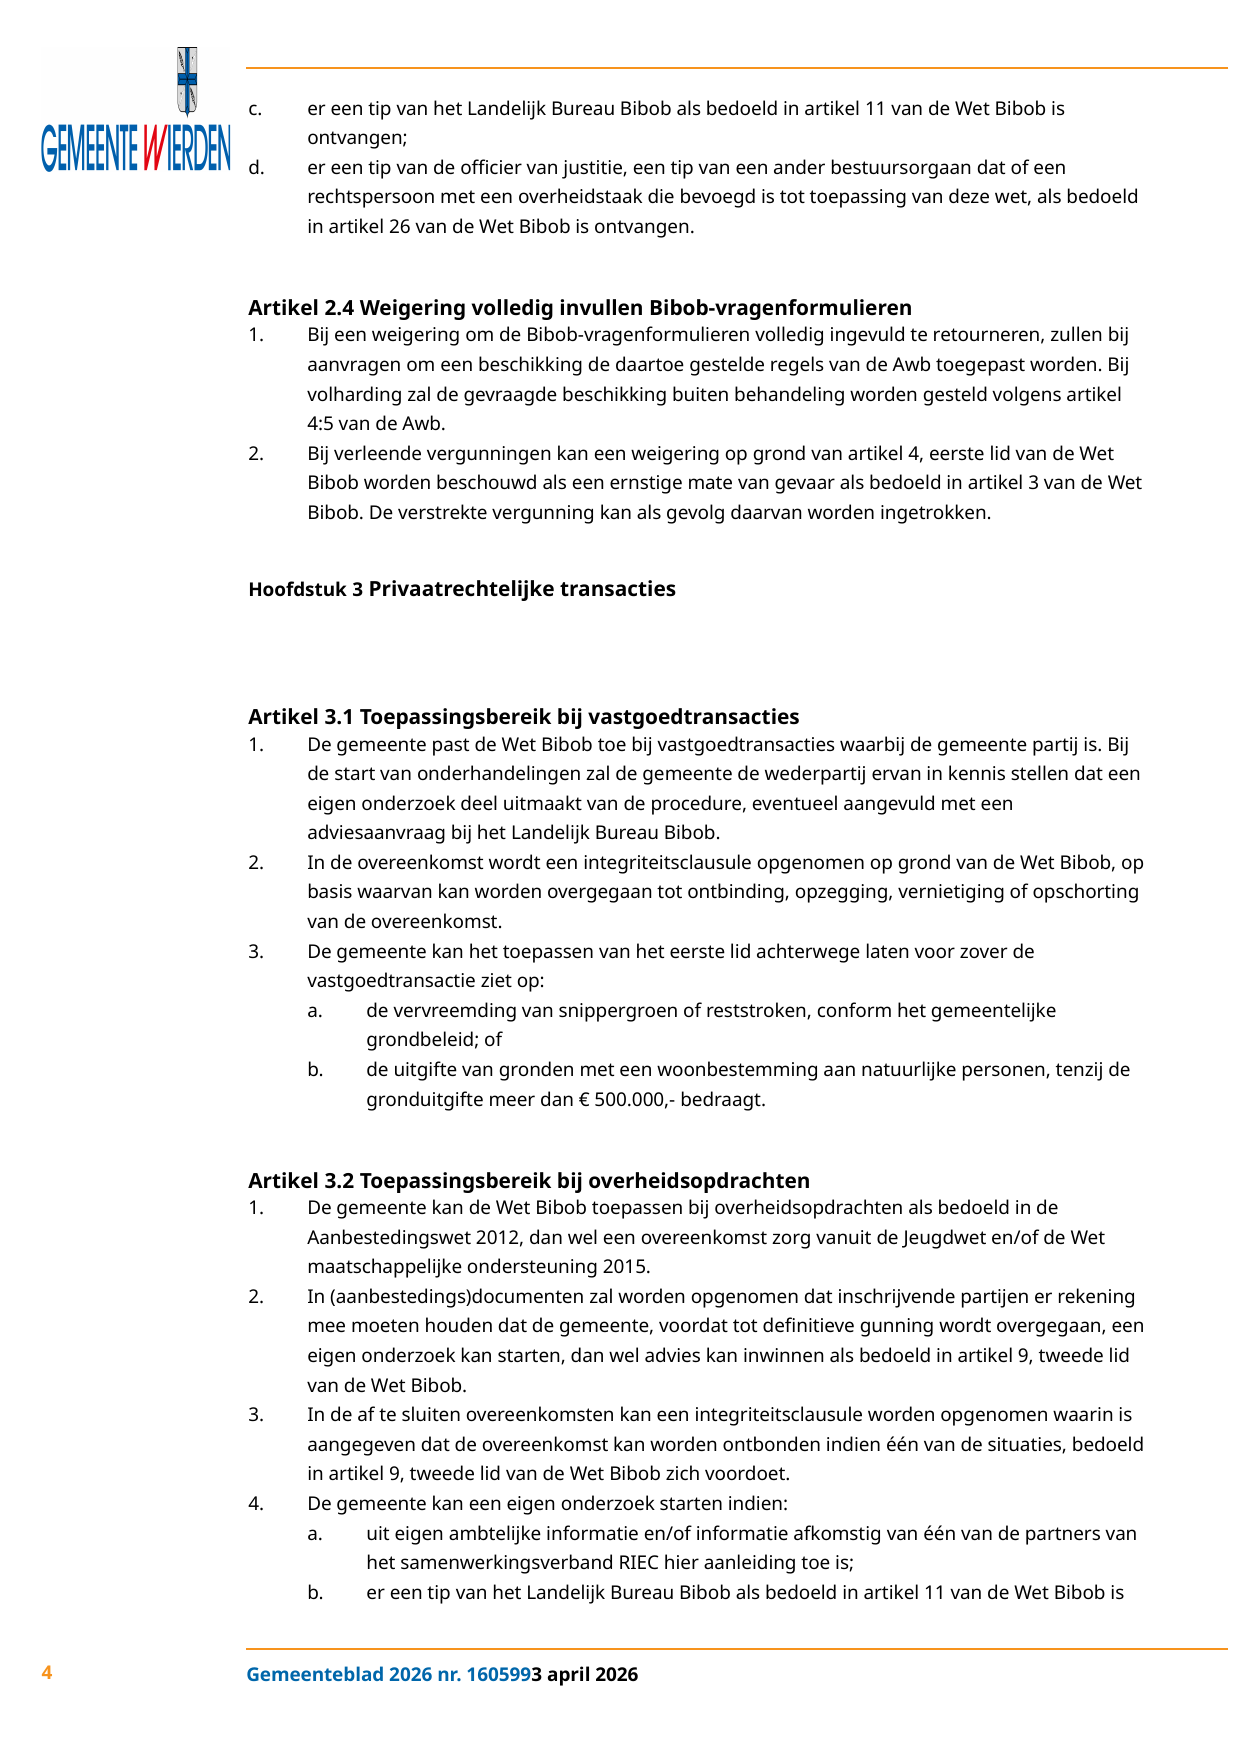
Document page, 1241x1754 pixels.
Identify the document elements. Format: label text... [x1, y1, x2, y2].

text Artikel 3.1 Toepassingsbereik bij vastgoedtransacties [248, 702, 1152, 731]
list er een tip van het Landelijk Bureau Bibob als bedoeld in artikel 11 van de Wet Bibob is [307, 1579, 1152, 1604]
list uit eigen ambtelijke informatie en/of informatie afkomstig van één van de partners van het samenwerkingsverband RIEC hier aanleiding toe is; [307, 1520, 1152, 1575]
list De gemeente kan de Wet Bibob toepassen bij overheidsopdrachten als bedoeld in de Aanbestedingswet 2012, dan wel een overeenkomst zorg vanuit de Jeugdwet en/of de Wet maatschappelijke ondersteuning 2015. [248, 1194, 1152, 1279]
list De gemeente kan een eigen onderzoek starten indien: [248, 1490, 1152, 1516]
text Artikel 3.2 Toepassingsbereik bij overheidsopdrachten [248, 1166, 1152, 1194]
list De gemeente kan het toepassen van het eerste lid achterwege laten voor zover de vastgoedtransactie ziet op: [248, 938, 1152, 993]
list er een tip van het Landelijk Bureau Bibob als bedoeld in artikel 11 van de Wet Bibob is ontvangen; [248, 95, 1152, 150]
list Bij verleende vergunningen kan een weigering op grond van artikel 4, eerste lid van de Wet Bibob worden beschouwd als een ernstige mate van gevaar als bedoeld in artikel 3 van de Wet Bibob. De verstrekte vergunning kan als gevolg daarvan worden ingetrokken. [248, 440, 1152, 525]
text Artikel 2.4 Weigering volledig invullen Bibob-vragenformulieren [248, 293, 1152, 322]
list In de af te sluiten overeenkomsten kan een integriteitsclausule worden opgenomen waarin is aangegeven dat de overeenkomst kan worden ontbonden indien één van de situaties, bedoeld in artikel 9, tweede lid van de Wet Bibob zich voordoet. [248, 1401, 1152, 1486]
list In (aanbestedings)documenten zal worden opgenomen dat inschrijvende partijen er rekening mee moeten houden dat de gemeente, voordat tot definitieve gunning wordt overgegaan, een eigen onderzoek kan starten, dan wel advies kan inwinnen als bedoeld in artikel 9, tweede lid van de Wet Bibob. [248, 1283, 1152, 1397]
list de vervreemding van snippergroen of reststroken, conform het gemeentelijke grondbeleid; of [307, 997, 1152, 1052]
list de uitgifte van gronden met een woonbestemming aan natuurlijke personen, tenzij de gronduitgifte meer dan € 500.000,- bedraagt. [307, 1056, 1152, 1112]
list Bij een weigering om de Bibob-vragenformulieren volledig ingevuld te retourneren, zullen bij aanvragen om een beschikking de daartoe gestelde regels van de Awb toegepast worden. Bij volharding zal de gevraagde beschikking buiten behandeling worden gesteld volgens artikel 4:5 van de Awb. [248, 322, 1152, 436]
list In de overeenkomst wordt een integriteitsclausule opgenomen op grond van de Wet Bibob, op basis waarvan kan worden overgegaan tot ontbinding, opzegging, vernietiging of opschorting van de overeenkomst. [248, 849, 1152, 934]
list er een tip van de officier van justitie, een tip van een ander bestuursorgaan dat of een rechtspersoon met een overheidstaak die bevoegd is tot toepassing van deze wet, als bedoeld in artikel 26 van de Wet Bibob is ontvangen. [248, 154, 1152, 239]
list De gemeente past de Wet Bibob toe bij vastgoedtransacties waarbij de gemeente partij is. Bij de start van onderhandelingen zal de gemeente de wederpartij ervan in kennis stellen dat een eigen onderzoek deel uitmaakt van de procedure, eventueel aangevuld met een adviesaanvraag bij het Landelijk Bureau Bibob. [248, 731, 1152, 845]
picture [41, 47, 231, 172]
text Hoofdstuk 3 Privaatrechtelijke transacties [248, 574, 1152, 603]
